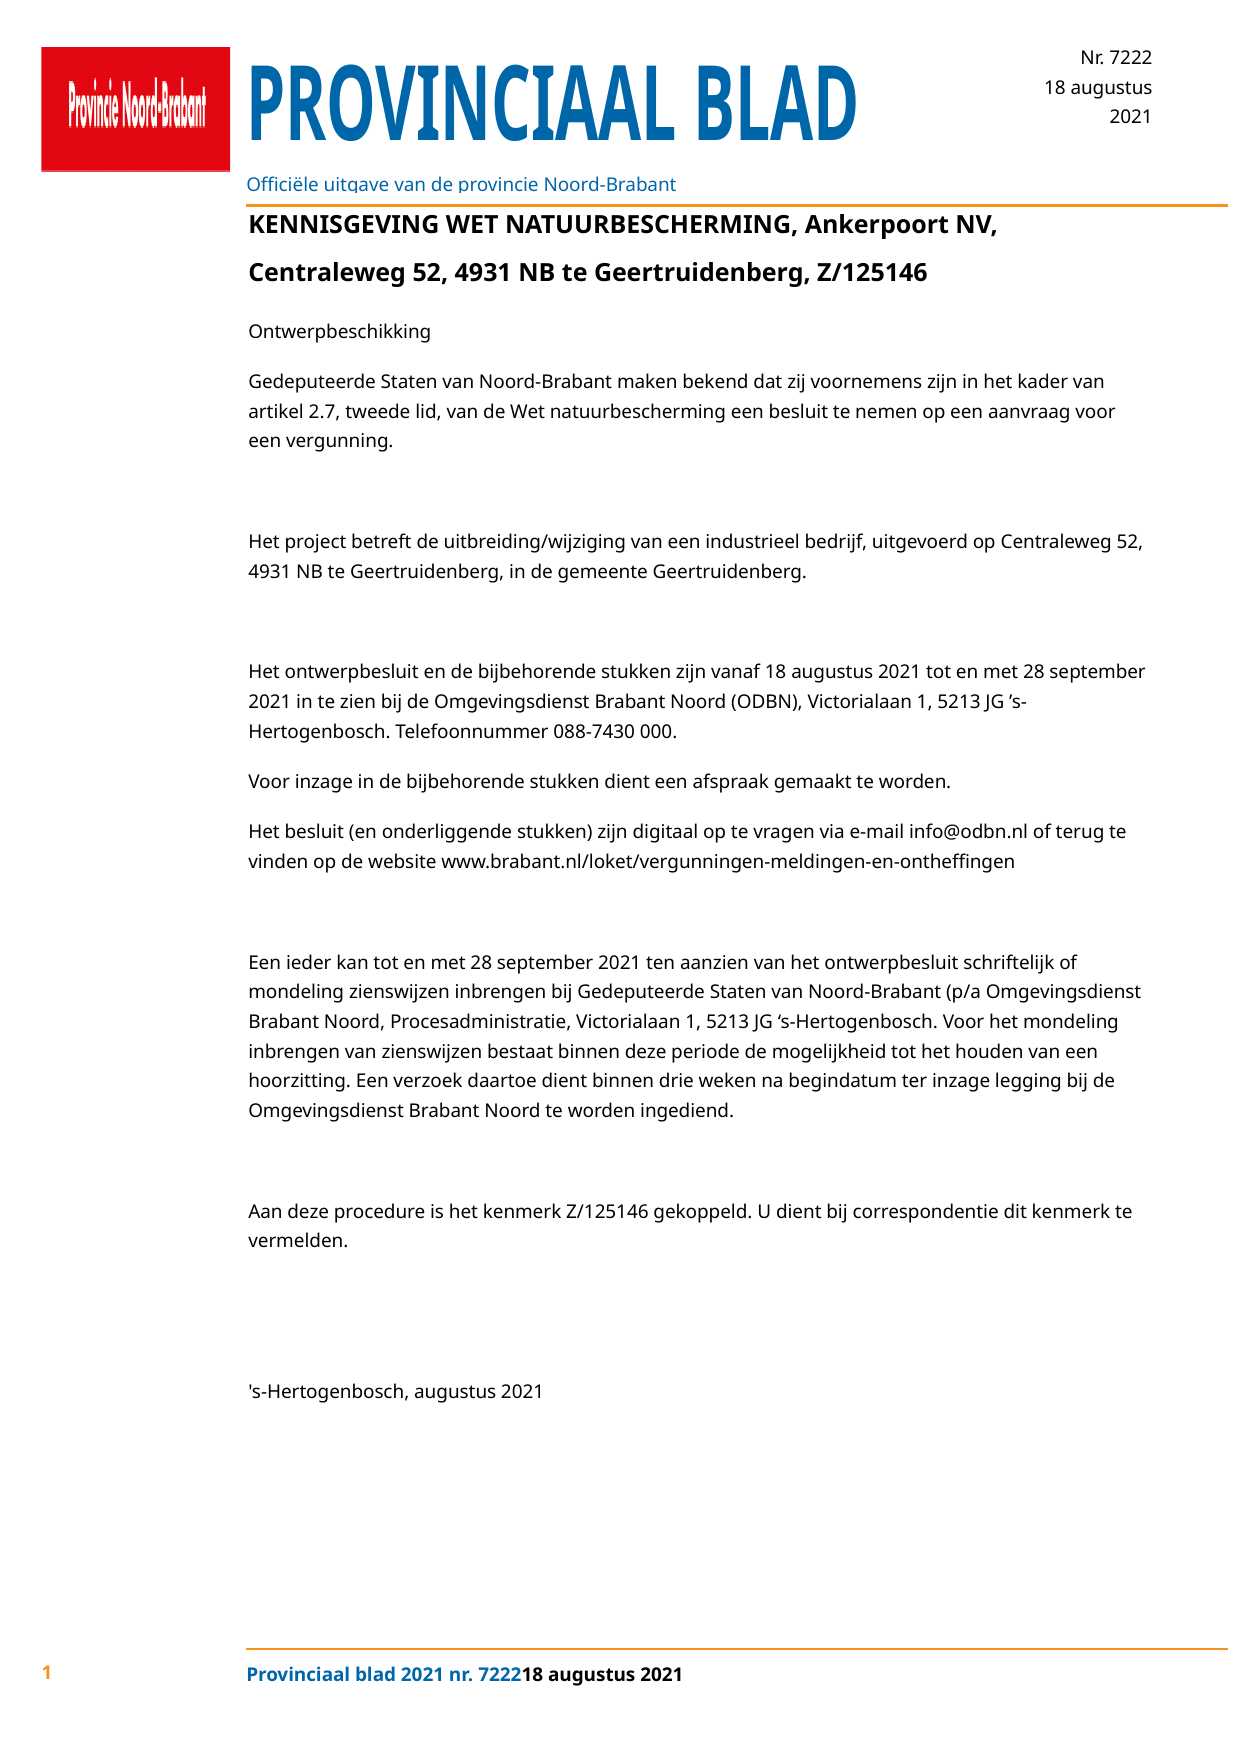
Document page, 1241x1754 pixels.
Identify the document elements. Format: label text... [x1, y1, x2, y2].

text Gedeputeerde Staten van Noord-Brabant maken bekend dat zij voornemens zijn in het kader van artikel 2.7, tweede lid, van de Wet natuurbescherming een besluit te nemen op een aanvraag voor een vergunning. [248, 368, 1152, 453]
picture [41, 47, 231, 172]
text Aan deze procedure is het kenmerk Z/125146 gekoppeld. U dient bij correspondentie dit kenmerk te vermelden. [248, 1198, 1152, 1253]
text Het besluit (en onderliggende stukken) zijn digitaal op te vragen via e-mail info@odbn.nl of terug te vinden op de website www.brabant.nl/loket/vergunningen-meldingen-en-ontheffingen [248, 819, 1152, 874]
text 's-Hertogenbosch, augustus 2021 [248, 1379, 1152, 1404]
text Het project betreft de uitbreiding/wijziging van een industrieel bedrijf, uitgevoerd op Centraleweg 52, 4931 NB te Geertruidenberg, in de gemeente Geertruidenberg. [248, 528, 1152, 584]
text KENNISGEVING WET NATUURBESCHERMING, Ankerpoort NV, Centraleweg 52, 4931 NB te Geertruidenberg, Z/125146 [248, 207, 1152, 288]
text Het ontwerpbesluit en de bijbehorende stukken zijn vanaf 18 augustus 2021 tot en met 28 september 2021 in te zien bij de Omgevingsdienst Brabant Noord (ODBN), Victorialaan 1, 5213 JG ’s-Hertogenbosch. Telefoonnummer 088-7430 000. [248, 659, 1152, 744]
text Ontwerpbeschikking [248, 318, 1152, 344]
text Een ieder kan tot en met 28 september 2021 ten aanzien van het ontwerpbesluit schriftelijk of mondeling zienswijzen inbrengen bij Gedeputeerde Staten van Noord-Brabant (p/a Omgevingsdienst Brabant Noord, Procesadministratie, Victorialaan 1, 5213 JG ‘s-Hertogenbosch. Voor het mondeling inbrengen van zienswijzen bestaat binnen deze periode de mogelijkheid tot het houden van een hoorzitting. Een verzoek daartoe dient binnen drie weken na begindatum ter inzage legging bij de Omgevingsdienst Brabant Noord te worden ingediend. [248, 949, 1152, 1123]
text Voor inzage in de bijbehorende stukken dient een afspraak gemaakt te worden. [248, 768, 1152, 794]
